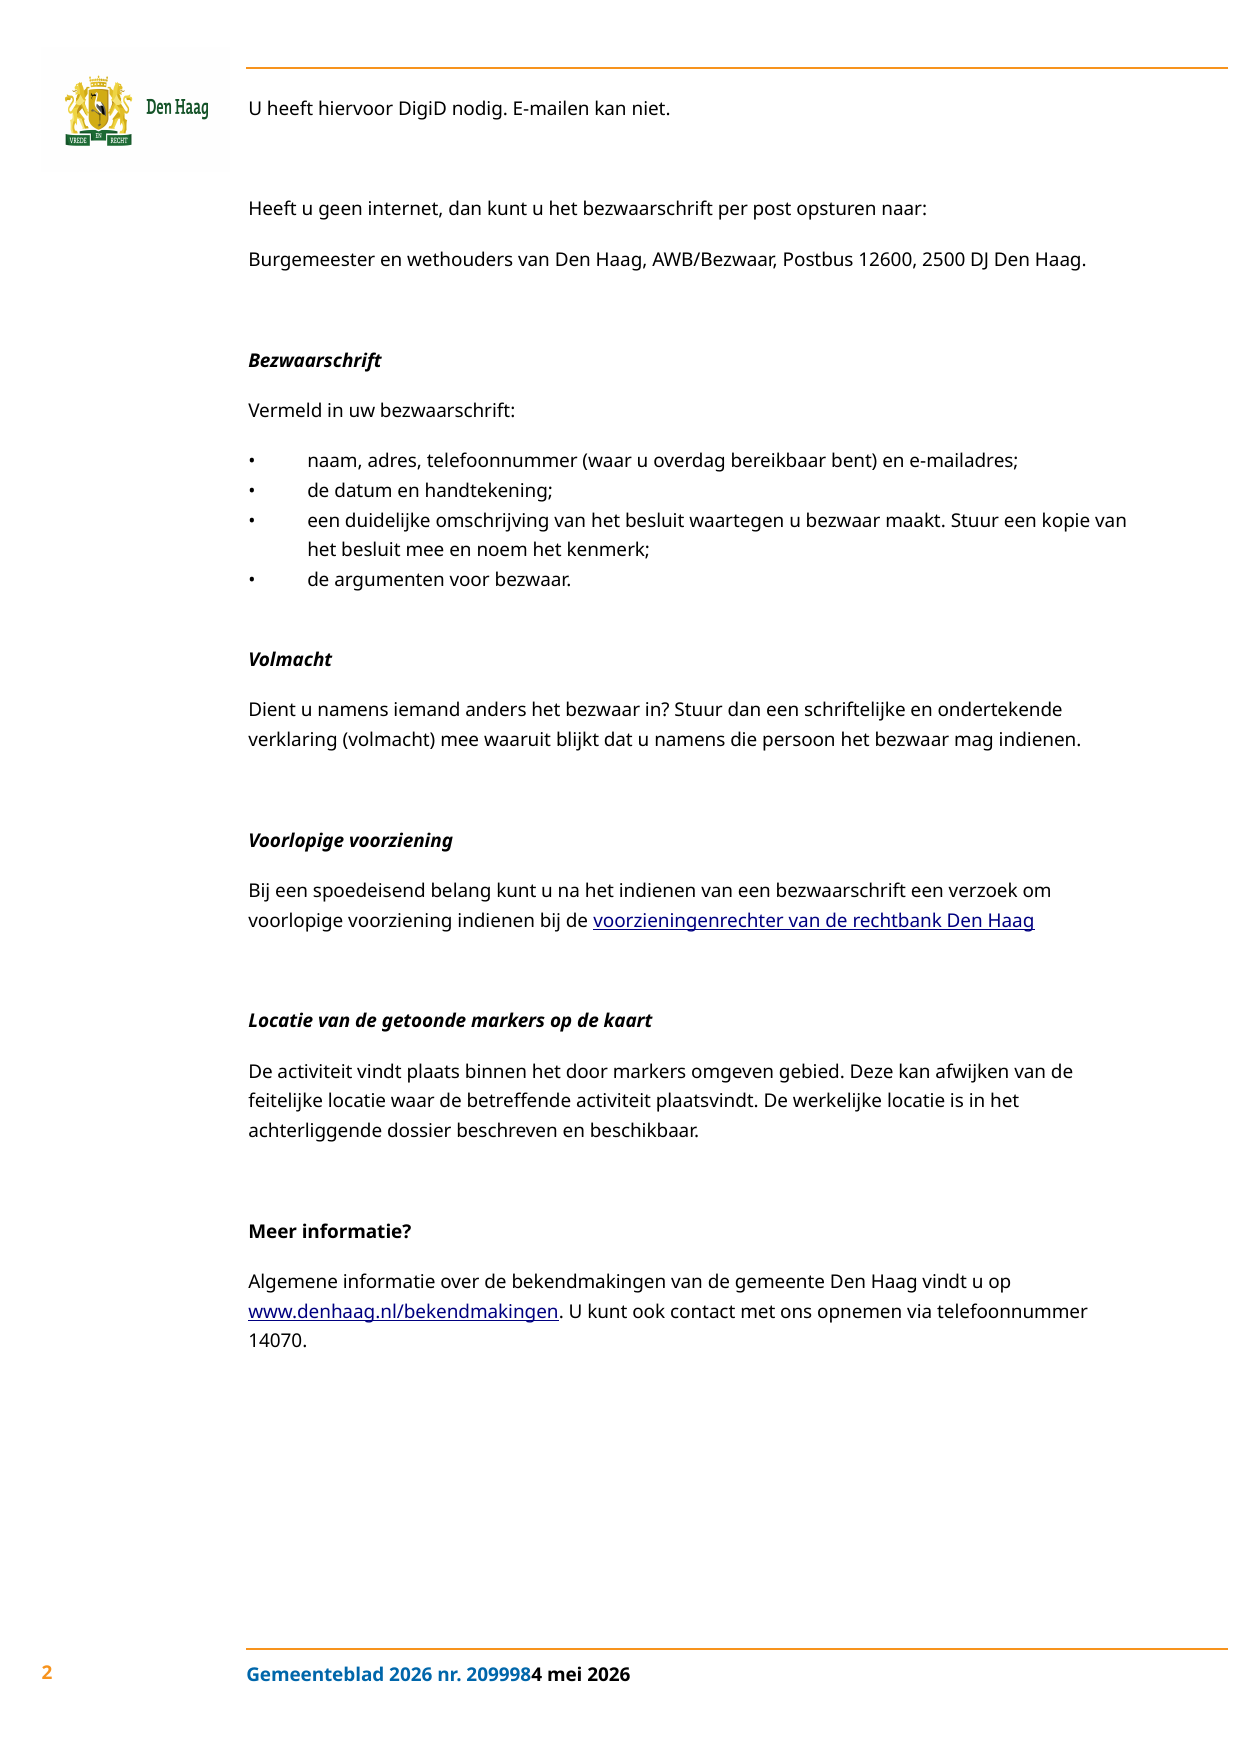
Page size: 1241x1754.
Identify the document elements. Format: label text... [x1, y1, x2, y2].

text Algemene informatie over de bekendmakingen van de gemeente Den Haag vindt u op www.denhaag.nl/bekendmakingen. U kunt ook contact met ons opnemen via telefoonnummer 14070. [248, 1268, 1152, 1353]
text Bezwaarschrift [248, 347, 1152, 373]
text Vermeld in uw bezwaarschrift: [248, 397, 1152, 423]
text Locatie van de getoonde markers op de kaart [248, 1008, 1152, 1033]
list een duidelijke omschrijving van het besluit waartegen u bezwaar maakt. Stuur een kopie van het besluit mee en noem het kenmerk; [248, 507, 1152, 562]
text Burgemeester en wethouders van Den Haag, AWB/Bezwaar, Postbus 12600, 2500 DJ Den Haag. [248, 246, 1152, 272]
text De activiteit vindt plaats binnen het door markers omgeven gebied. Deze kan afwijken van de feitelijke locatie waar de betreffende activiteit plaatsvindt. De werkelijke locatie is in het achterliggende dossier beschreven en beschikbaar. [248, 1058, 1152, 1143]
text Volmacht [248, 646, 1152, 672]
text Dient u namens iemand anders het bezwaar in? Stuur dan een schriftelijke en ondertekende verklaring (volmacht) mee waaruit blijkt dat u namens die persoon het bezwaar mag indienen. [248, 696, 1152, 752]
text Bij een spoedeisend belang kunt u na het indienen van een bezwaarschrift een verzoek om voorlopige voorziening indienen bij de voorzieningenrechter van de rechtbank Den Haag [248, 877, 1152, 933]
text Meer informatie? [248, 1218, 1152, 1244]
text Heeft u geen internet, dan kunt u het bezwaarschrift per post opsturen naar: [248, 196, 1152, 221]
text U heeft hiervoor DigiD nodig. E-mailen kan niet. [248, 95, 1152, 121]
list de datum en handtekening; [248, 477, 1152, 503]
list de argumenten voor bezwaar. [248, 566, 1152, 592]
text Voorlopige voorziening [248, 827, 1152, 853]
picture [41, 47, 231, 172]
list naam, adres, telefoonnummer (waar u overdag bereikbaar bent) en e-mailadres; [248, 448, 1152, 473]
